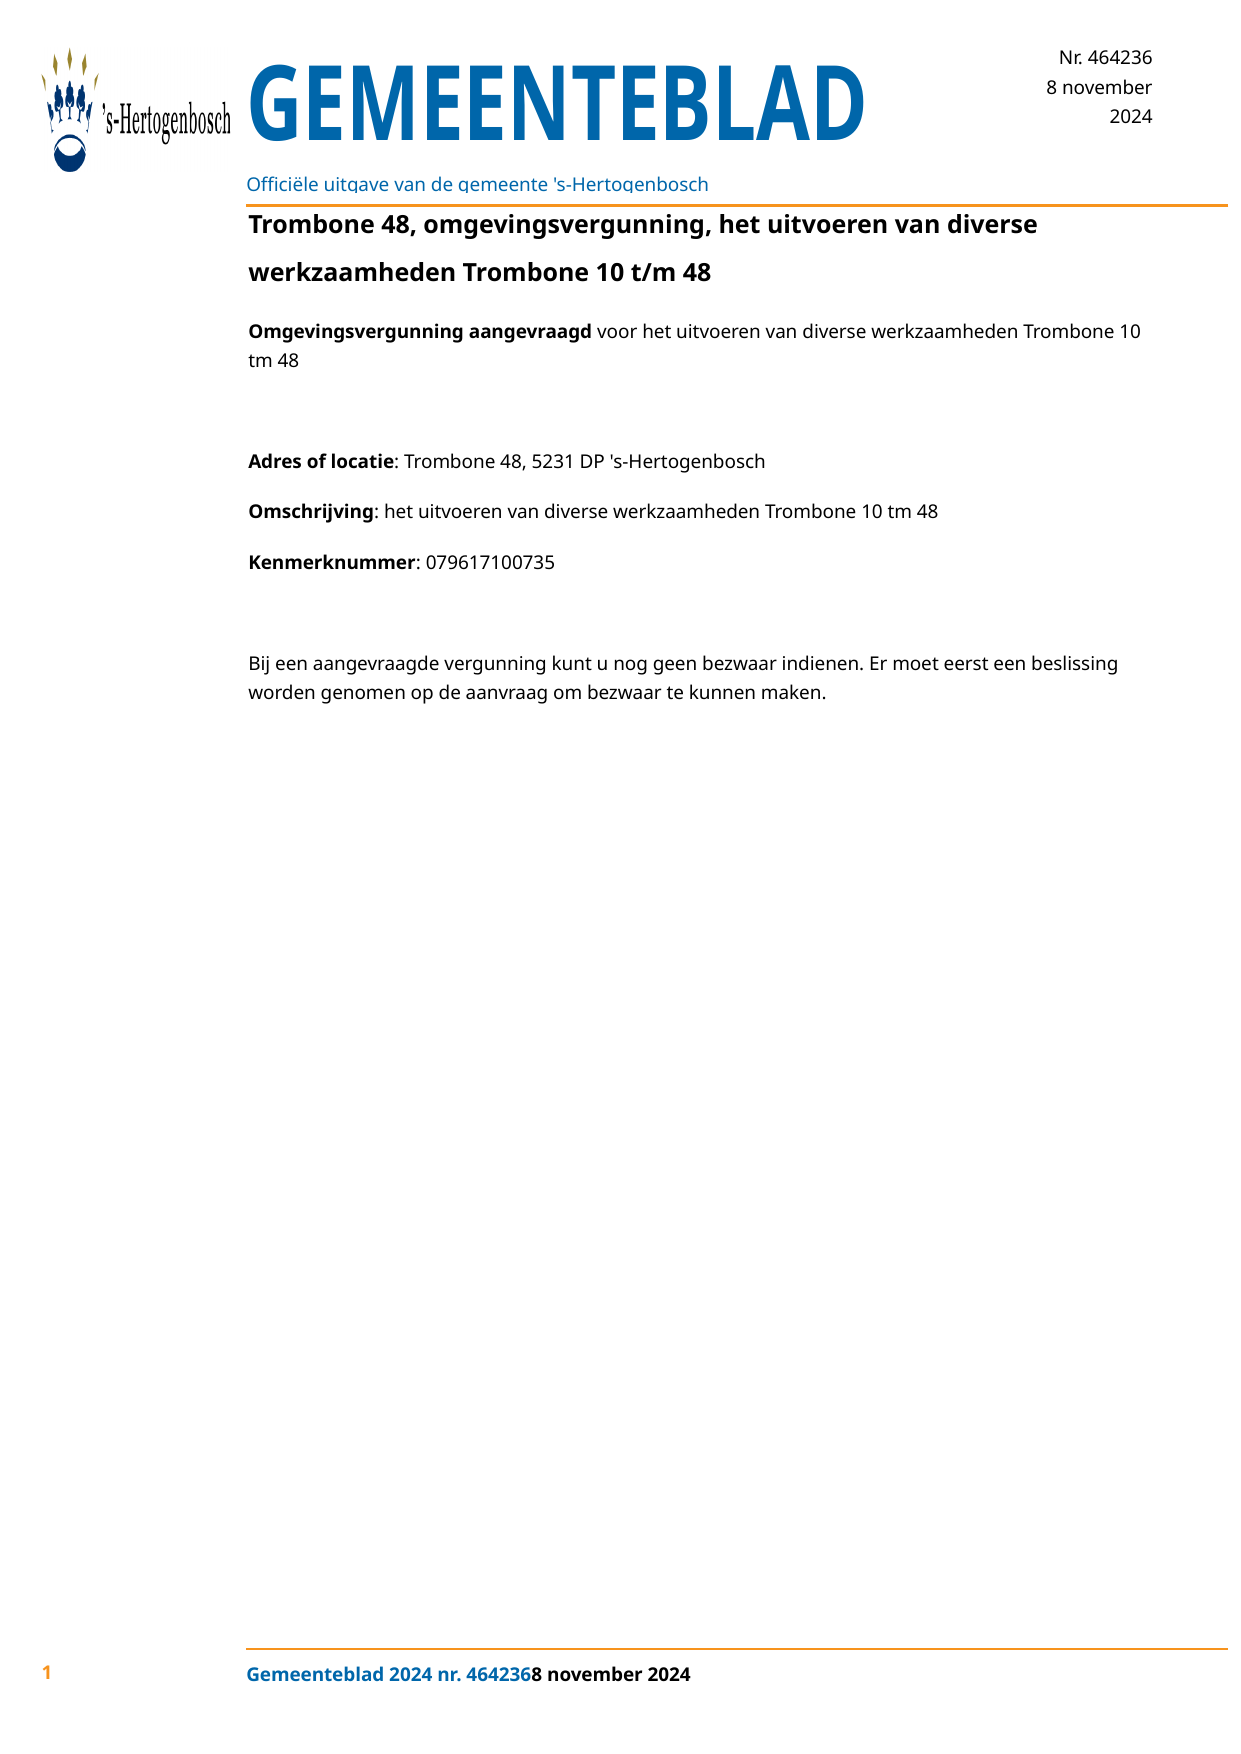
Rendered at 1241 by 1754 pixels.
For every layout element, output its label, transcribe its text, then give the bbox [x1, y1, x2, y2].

text Adres of locatie: Trombone 48, 5231 DP 's-Hertogenbosch [248, 448, 1152, 474]
text Omschrijving: het uitvoeren van diverse werkzaamheden Trombone 10 tm 48 [248, 499, 1152, 524]
picture [41, 47, 231, 172]
text Trombone 48, omgevingsvergunning, het uitvoeren van diverse werkzaamheden Trombone 10 t/m 48 [248, 207, 1152, 288]
text Kenmerknummer: 079617100735 [248, 549, 1152, 575]
text Bij een aangevraagde vergunning kunt u nog geen bezwaar indienen. Er moet eerst een beslissing worden genomen op de aanvraag om bezwaar te kunnen maken. [248, 650, 1152, 705]
text Omgevingsvergunning aangevraagd voor het uitvoeren van diverse werkzaamheden Trombone 10 tm 48 [248, 318, 1152, 373]
